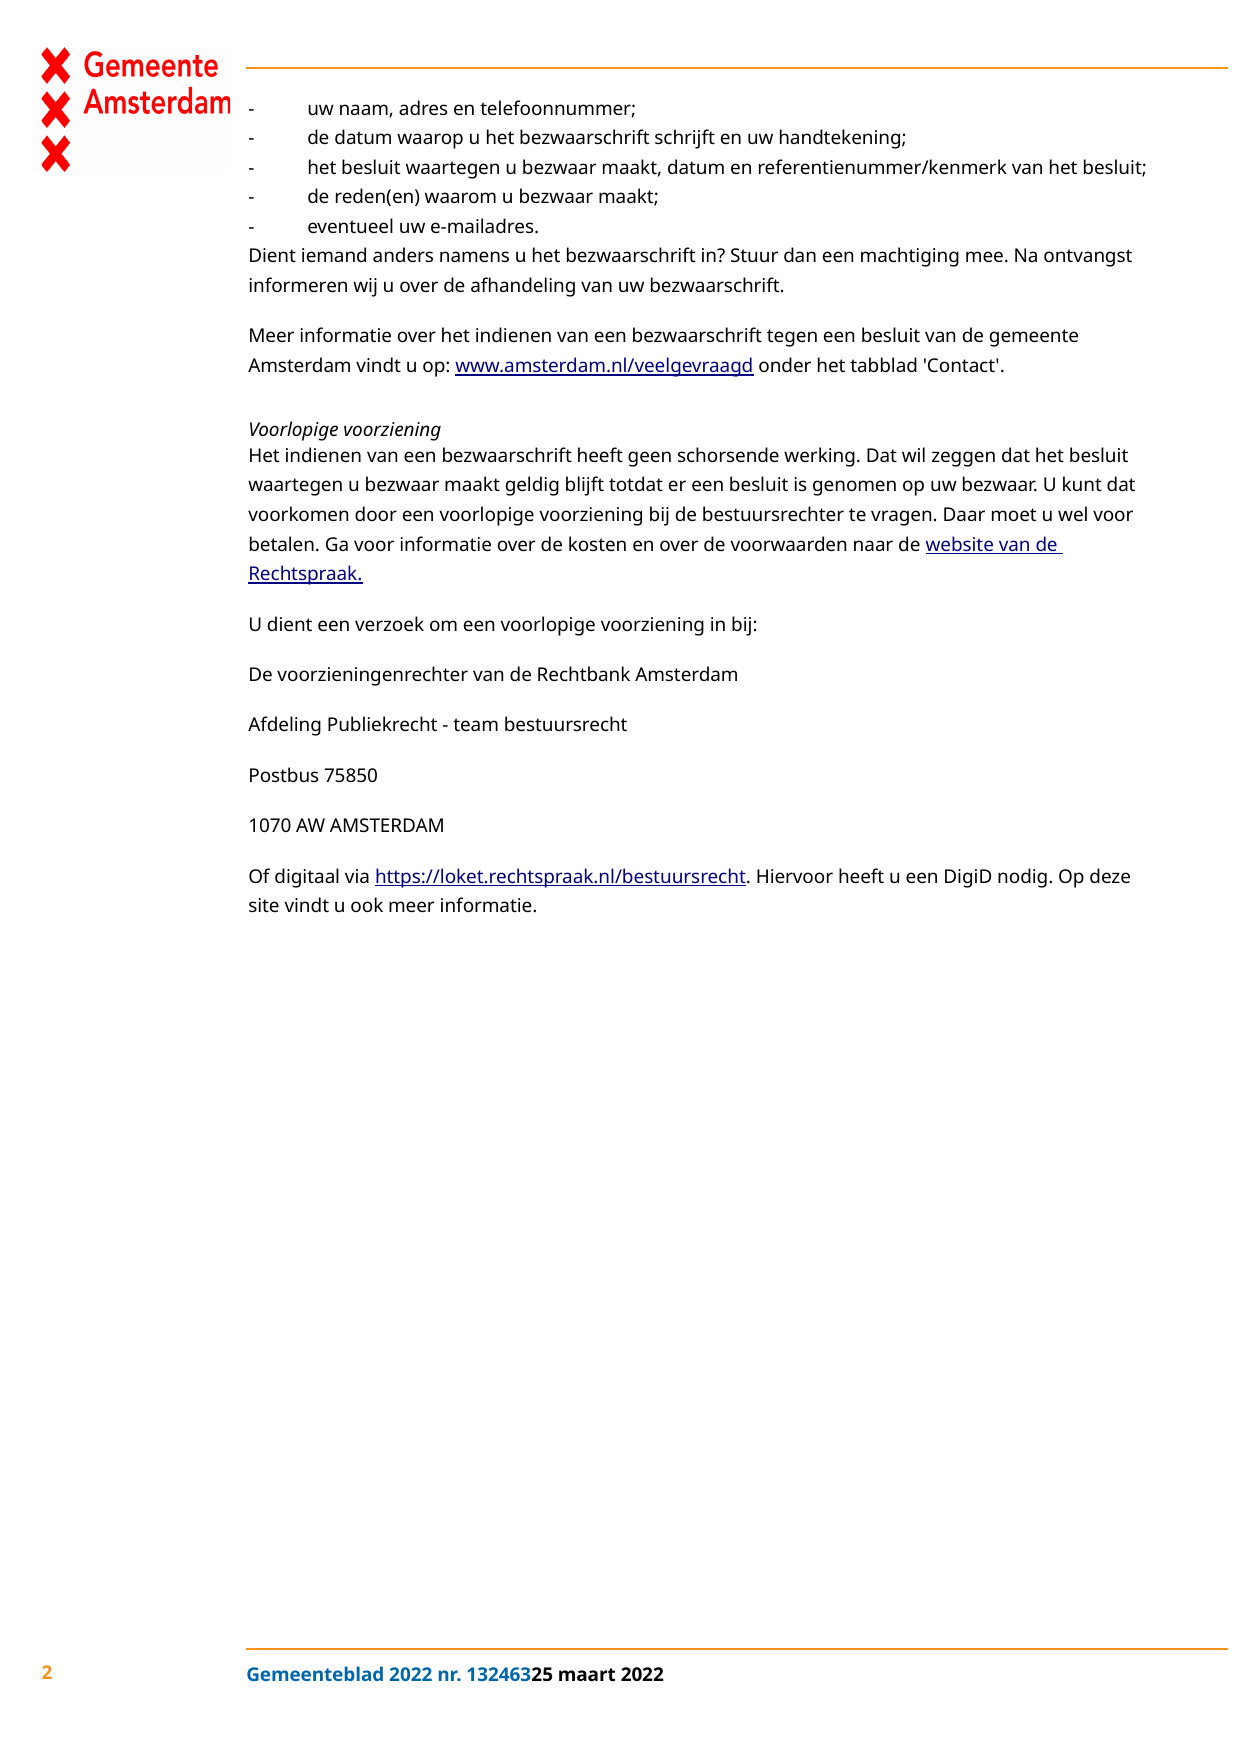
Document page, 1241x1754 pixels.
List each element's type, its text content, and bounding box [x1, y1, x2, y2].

list de datum waarop u het bezwaarschrift schrijft en uw handtekening; [248, 124, 1152, 150]
list eventueel uw e-mailadres. [248, 213, 1152, 239]
text Voorlopige voorziening [248, 416, 1152, 442]
text Het indienen van een bezwaarschrift heeft geen schorsende werking. Dat wil zeggen dat het besluit waartegen u bezwaar maakt geldig blijft totdat er een besluit is genomen op uw bezwaar. U kunt dat voorkomen door een voorlopige voorziening bij de bestuursrechter te vragen. Daar moet u wel voor betalen. Ga voor informatie over de kosten en over de voorwaarden naar de website van de Rechtspraak. [248, 442, 1152, 586]
list uw naam, adres en telefoonnummer; [248, 95, 1152, 121]
text Of digitaal via https://loket.rechtspraak.nl/bestuursrecht. Hiervoor heeft u een DigiD nodig. Op deze site vindt u ook meer informatie. [248, 863, 1152, 918]
list de reden(en) waarom u bezwaar maakt; [248, 183, 1152, 209]
text De voorzieningenrechter van de Rechtbank Amsterdam [248, 661, 1152, 687]
text Dient iemand anders namens u het bezwaarschrift in? Stuur dan een machtiging mee. Na ontvangst informeren wij u over de afhandeling van uw bezwaarschrift. [248, 243, 1152, 298]
text Meer informatie over het indienen van een bezwaarschrift tegen een besluit van de gemeente Amsterdam vindt u op: www.amsterdam.nl/veelgevraagd onder het tabblad 'Contact'. [248, 323, 1152, 378]
picture [41, 47, 231, 172]
text Afdeling Publiekrecht - team bestuursrecht [248, 712, 1152, 737]
list het besluit waartegen u bezwaar maakt, datum en referentienummer/kenmerk van het besluit; [248, 154, 1152, 180]
text U dient een verzoek om een voorlopige voorziening in bij: [248, 611, 1152, 636]
text 1070 AW AMSTERDAM [248, 812, 1152, 838]
text Postbus 75850 [248, 762, 1152, 788]
